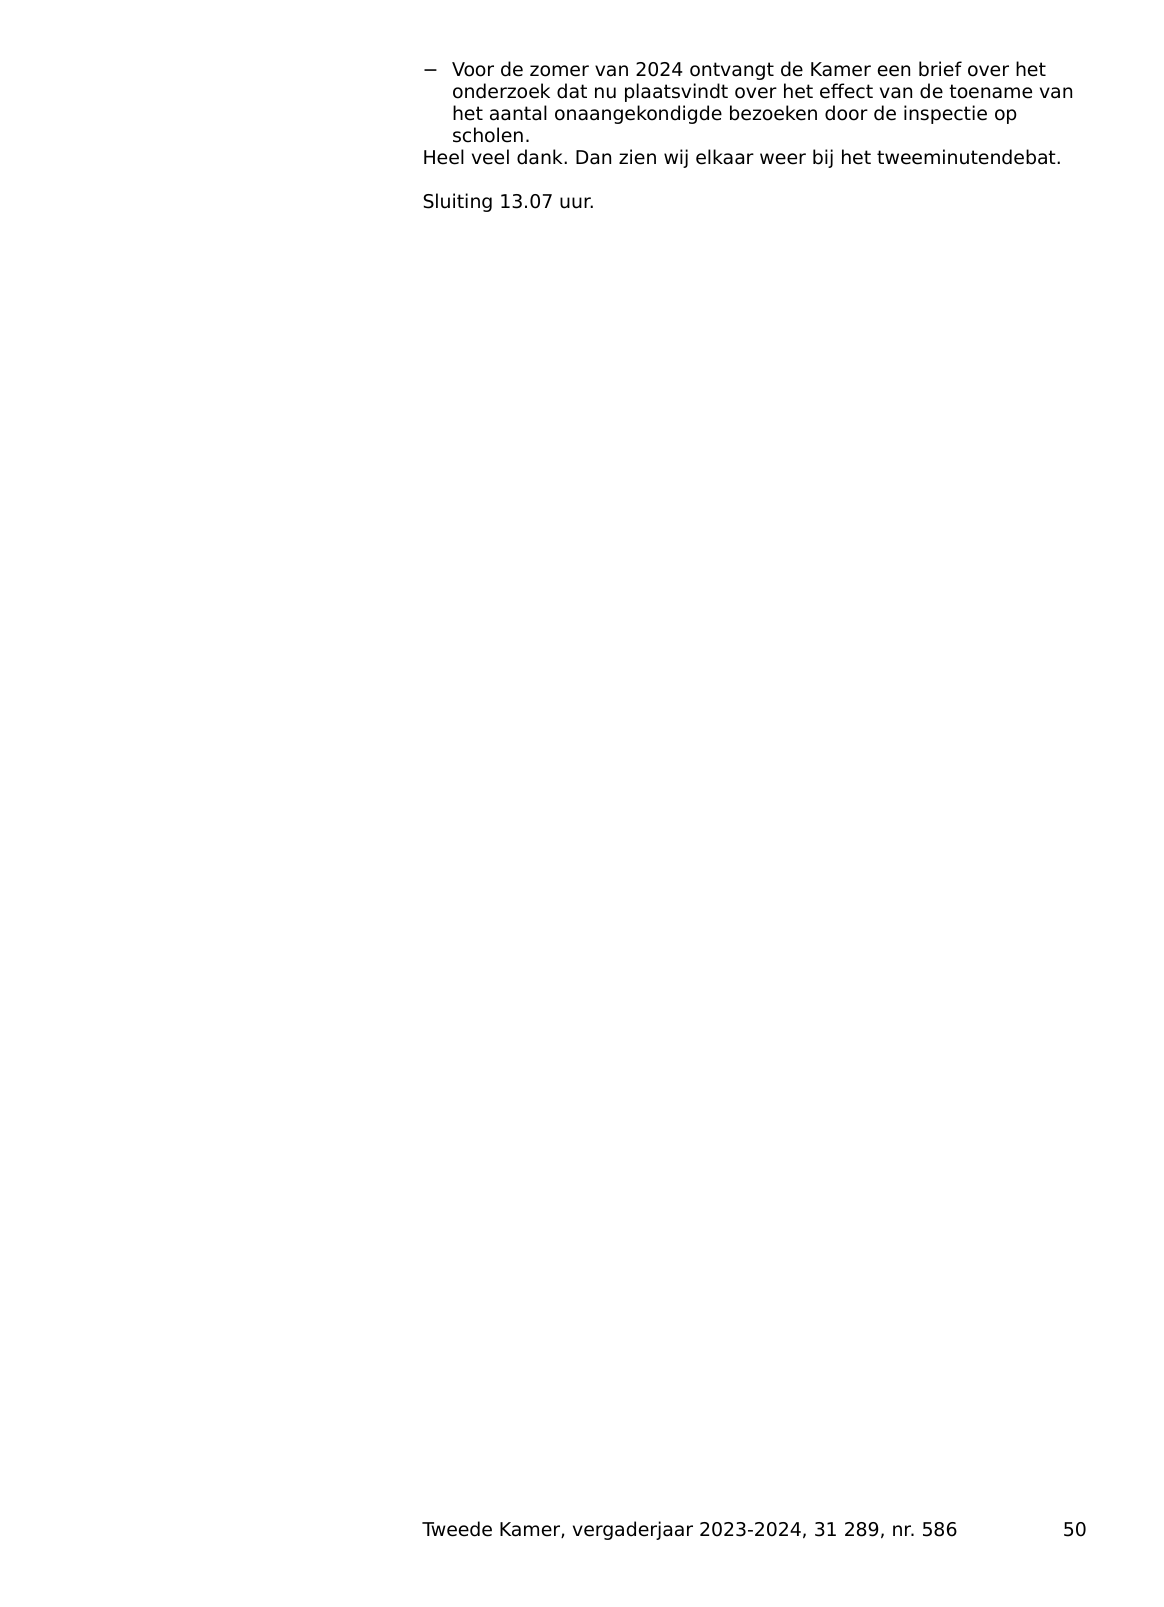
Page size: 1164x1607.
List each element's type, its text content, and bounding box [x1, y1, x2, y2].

text Heel veel dank. Dan zien wij elkaar weer bij het tweeminutendebat. [422, 147, 1087, 169]
text − Voor de zomer van 2024 ontvangt de Kamer een brief over het onderzoek dat nu plaatsvindt over het effect van de toename van het aantal onaangekondigde bezoeken door de inspectie op scholen. [422, 59, 1087, 147]
text Sluiting 13.07 uur. [422, 191, 1087, 213]
